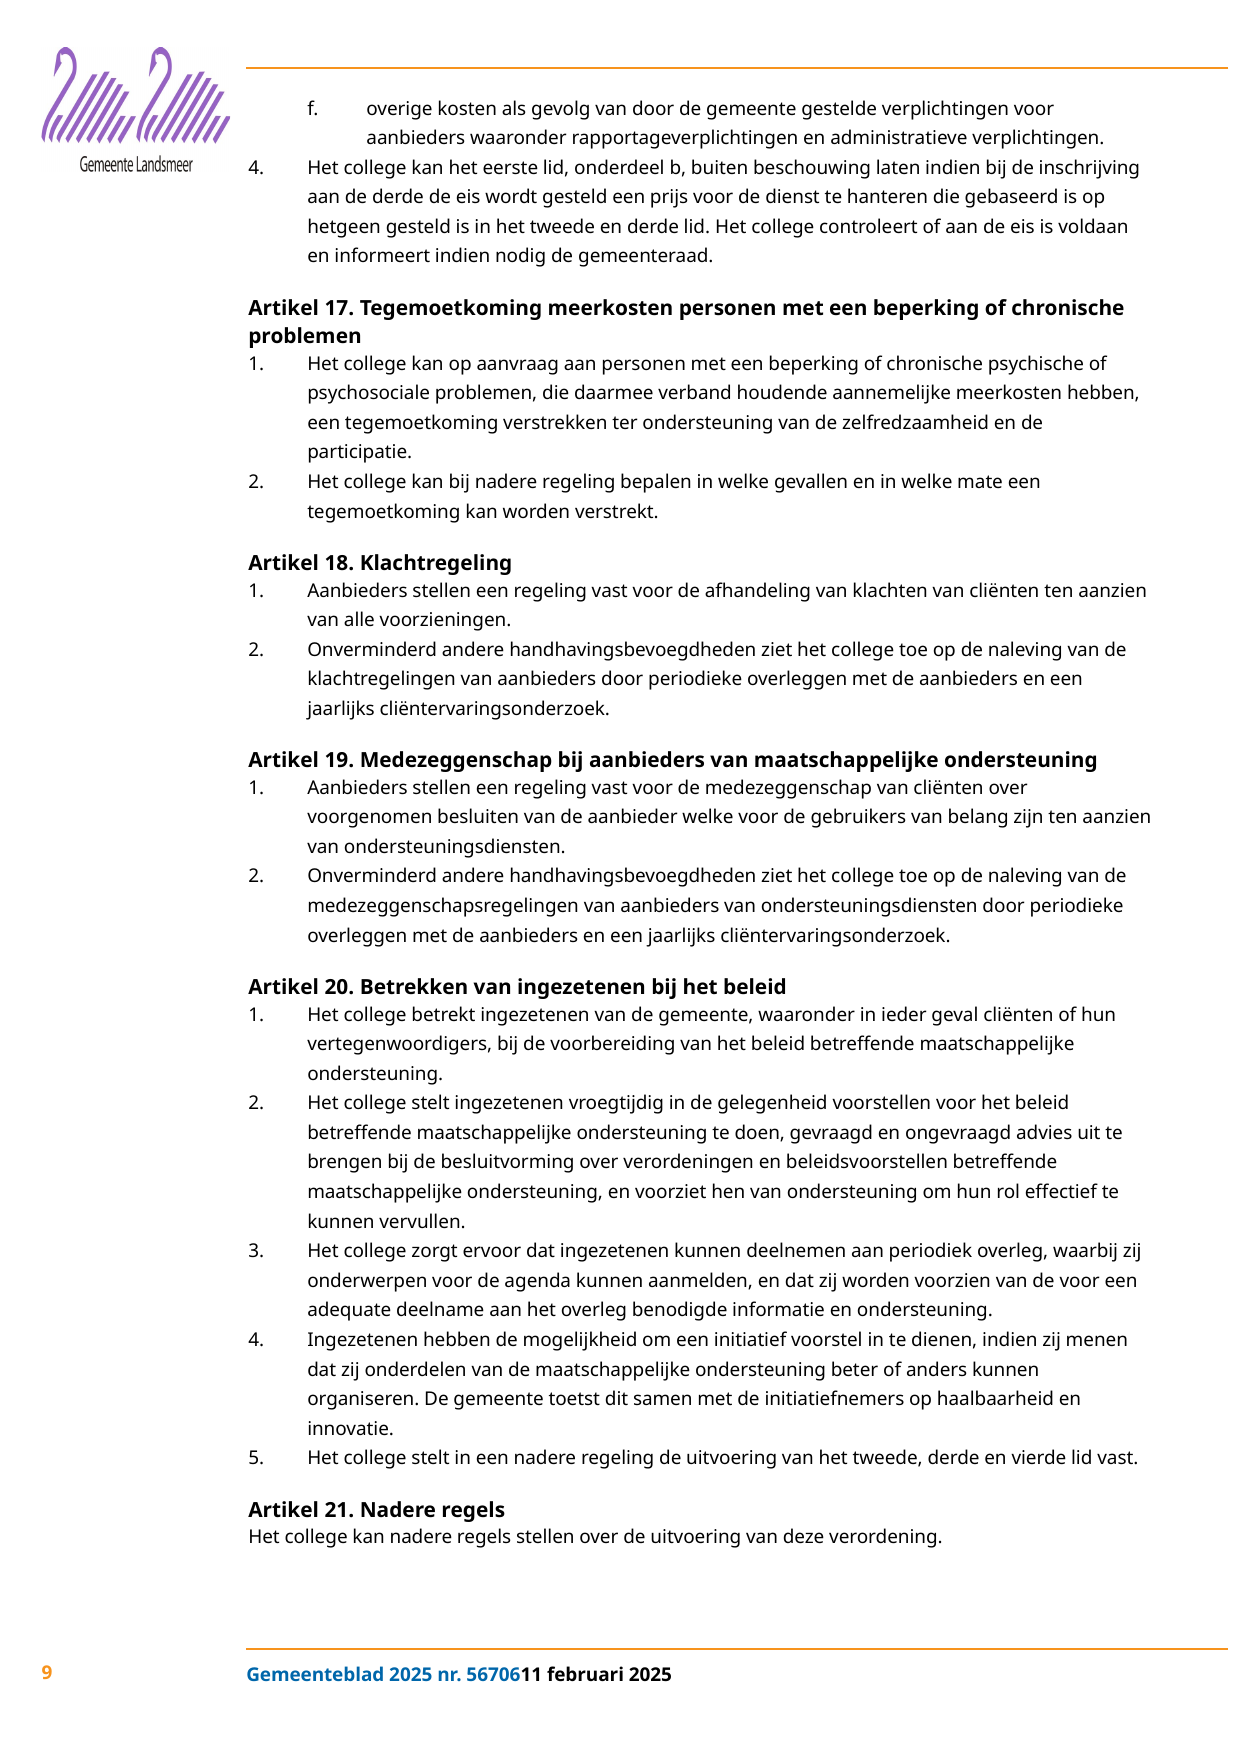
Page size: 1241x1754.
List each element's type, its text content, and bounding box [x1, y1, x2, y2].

list Het college kan het eerste lid, onderdeel b, buiten beschouwing laten indien bij de inschrijving aan de derde de eis wordt gesteld een prijs voor de dienst te hanteren die gebaseerd is op hetgeen gesteld is in het tweede en derde lid. Het college controleert of aan de eis is voldaan en informeert indien nodig de gemeenteraad. [248, 154, 1152, 268]
list Het college zorgt ervoor dat ingezetenen kunnen deelnemen aan periodiek overleg, waarbij zij onderwerpen voor de agenda kunnen aanmelden, en dat zij worden voorzien van de voor een adequate deelname aan het overleg benodigde informatie en ondersteuning. [248, 1237, 1152, 1322]
list Onverminderd andere handhavingsbevoegdheden ziet het college toe op de naleving van de medezeggenschapsregelingen van aanbieders van ondersteuningsdiensten door periodieke overleggen met de aanbieders en een jaarlijks cliëntervaringsonderzoek. [248, 863, 1152, 948]
list Het college kan bij nadere regeling bepalen in welke gevallen en in welke mate een tegemoetkoming kan worden verstrekt. [248, 468, 1152, 524]
text Artikel 18. Klachtregeling [248, 548, 1152, 577]
picture [41, 47, 231, 172]
text Artikel 20. Betrekken van ingezetenen bij het beleid [248, 972, 1152, 1001]
list Het college stelt ingezetenen vroegtijdig in de gelegenheid voorstellen voor het beleid betreffende maatschappelijke ondersteuning te doen, gevraagd en ongevraagd advies uit te brengen bij de besluitvorming over verordeningen en beleidsvoorstellen betreffende maatschappelijke ondersteuning, en voorziet hen van ondersteuning om hun rol effectief te kunnen vervullen. [248, 1089, 1152, 1233]
list Het college betrekt ingezetenen van de gemeente, waaronder in ieder geval cliënten of hun vertegenwoordigers, bij de voorbereiding van het beleid betreffende maatschappelijke ondersteuning. [248, 1001, 1152, 1086]
list Aanbieders stellen een regeling vast voor de afhandeling van klachten van cliënten ten aanzien van alle voorzieningen. [248, 577, 1152, 632]
list Onverminderd andere handhavingsbevoegdheden ziet het college toe op de naleving van de klachtregelingen van aanbieders door periodieke overleggen met de aanbieders en een jaarlijks cliëntervaringsonderzoek. [248, 636, 1152, 721]
list Aanbieders stellen een regeling vast voor de medezeggenschap van cliënten over voorgenomen besluiten van de aanbieder welke voor de gebruikers van belang zijn ten aanzien van ondersteuningsdiensten. [248, 774, 1152, 859]
text Artikel 19. Medezeggenschap bij aanbieders van maatschappelijke ondersteuning [248, 746, 1152, 774]
text Artikel 21. Nadere regels [248, 1495, 1152, 1523]
list Het college kan op aanvraag aan personen met een beperking of chronische psychische of psychosociale problemen, die daarmee verband houdende aannemelijke meerkosten hebben, een tegemoetkoming verstrekken ter ondersteuning van de zelfredzaamheid en de participatie. [248, 350, 1152, 464]
list overige kosten als gevolg van door de gemeente gestelde verplichtingen voor aanbieders waaronder rapportageverplichtingen en administratieve verplichtingen. [307, 95, 1152, 150]
list Het college stelt in een nadere regeling de uitvoering van het tweede, derde en vierde lid vast. [248, 1444, 1152, 1470]
list Ingezetenen hebben de mogelijkheid om een initiatief voorstel in te dienen, indien zij menen dat zij onderdelen van de maatschappelijke ondersteuning beter of anders kunnen organiseren. De gemeente toetst dit samen met de initiatiefnemers op haalbaarheid en innovatie. [248, 1326, 1152, 1441]
text Het college kan nadere regels stellen over de uitvoering van deze verordening. [248, 1523, 1152, 1549]
text Artikel 17. Tegemoetkoming meerkosten personen met een beperking of chronische problemen [248, 293, 1152, 350]
